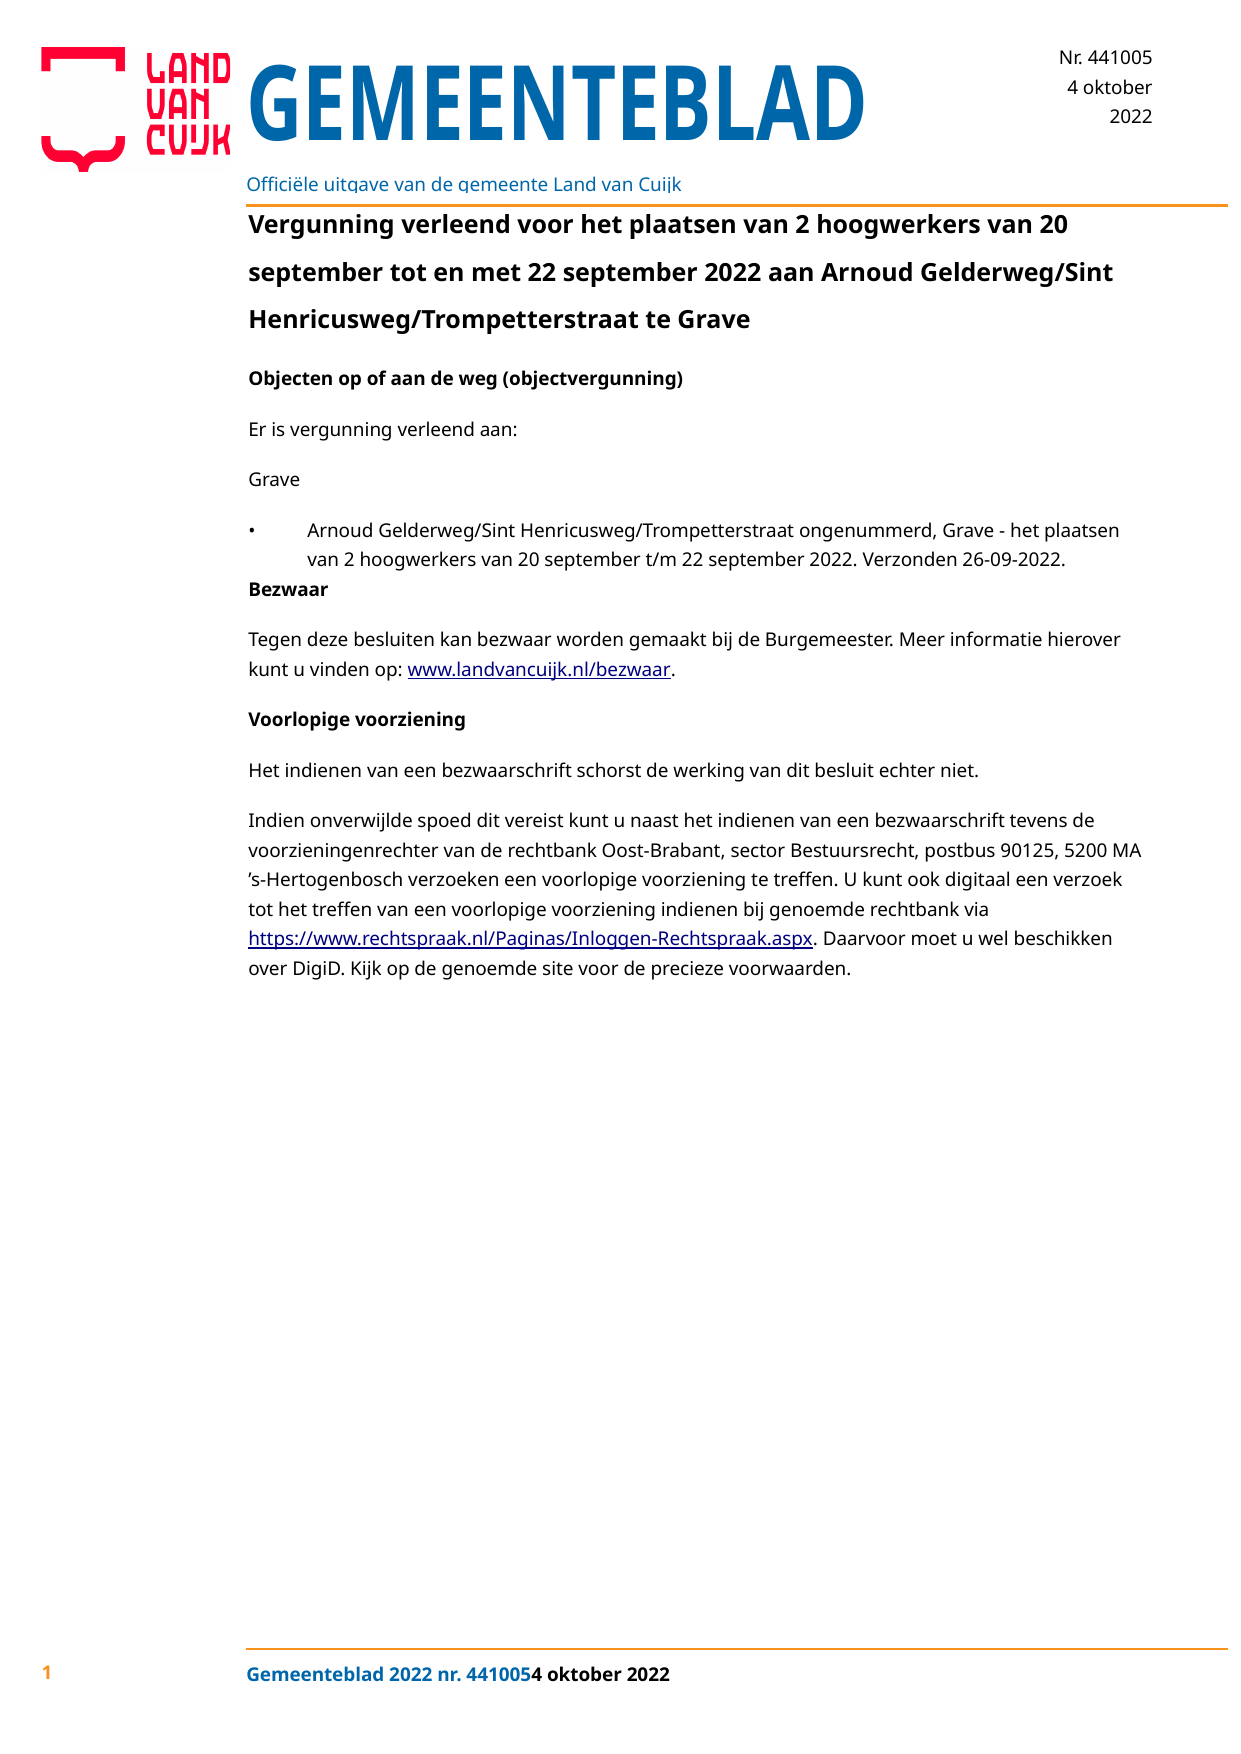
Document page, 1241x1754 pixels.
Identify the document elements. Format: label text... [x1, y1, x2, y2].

text Bezwaar [248, 576, 1152, 602]
text Grave [248, 466, 1152, 492]
text Er is vergunning verleend aan: [248, 416, 1152, 442]
text Het indienen van een bezwaarschrift schorst de werking van dit besluit echter niet. [248, 757, 1152, 782]
list Arnoud Gelderweg/Sint Henricusweg/Trompetterstraat ongenummerd, Grave - het plaatsen van 2 hoogwerkers van 20 september t/m 22 september 2022. Verzonden 26-09-2022. [248, 517, 1152, 572]
text Tegen deze besluiten kan bezwaar worden gemaakt bij de Burgemeester. Meer informatie hierover kunt u vinden op: www.landvancuijk.nl/bezwaar. [248, 626, 1152, 682]
text Voorlopige voorziening [248, 706, 1152, 732]
text Indien onverwijlde spoed dit vereist kunt u naast het indienen van een bezwaarschrift tevens de voorzieningenrechter van de rechtbank Oost-Brabant, sector Bestuursrecht, postbus 90125, 5200 MA ’s-Hertogenbosch verzoeken een voorlopige voorziening te treffen. U kunt ook digitaal een verzoek tot het treffen van een voorlopige voorziening indienen bij genoemde rechtbank via https://www.rechtspraak.nl/Paginas/Inloggen-Rechtspraak.aspx. Daarvoor moet u wel beschikken over DigiD. Kijk op de genoemde site voor de precieze voorwaarden. [248, 807, 1152, 981]
text Vergunning verleend voor het plaatsen van 2 hoogwerkers van 20 september tot en met 22 september 2022 aan Arnoud Gelderweg/Sint Henricusweg/Trompetterstraat te Grave [248, 207, 1152, 336]
text Objecten op of aan de weg (objectvergunning) [248, 366, 1152, 391]
picture [41, 47, 231, 172]
